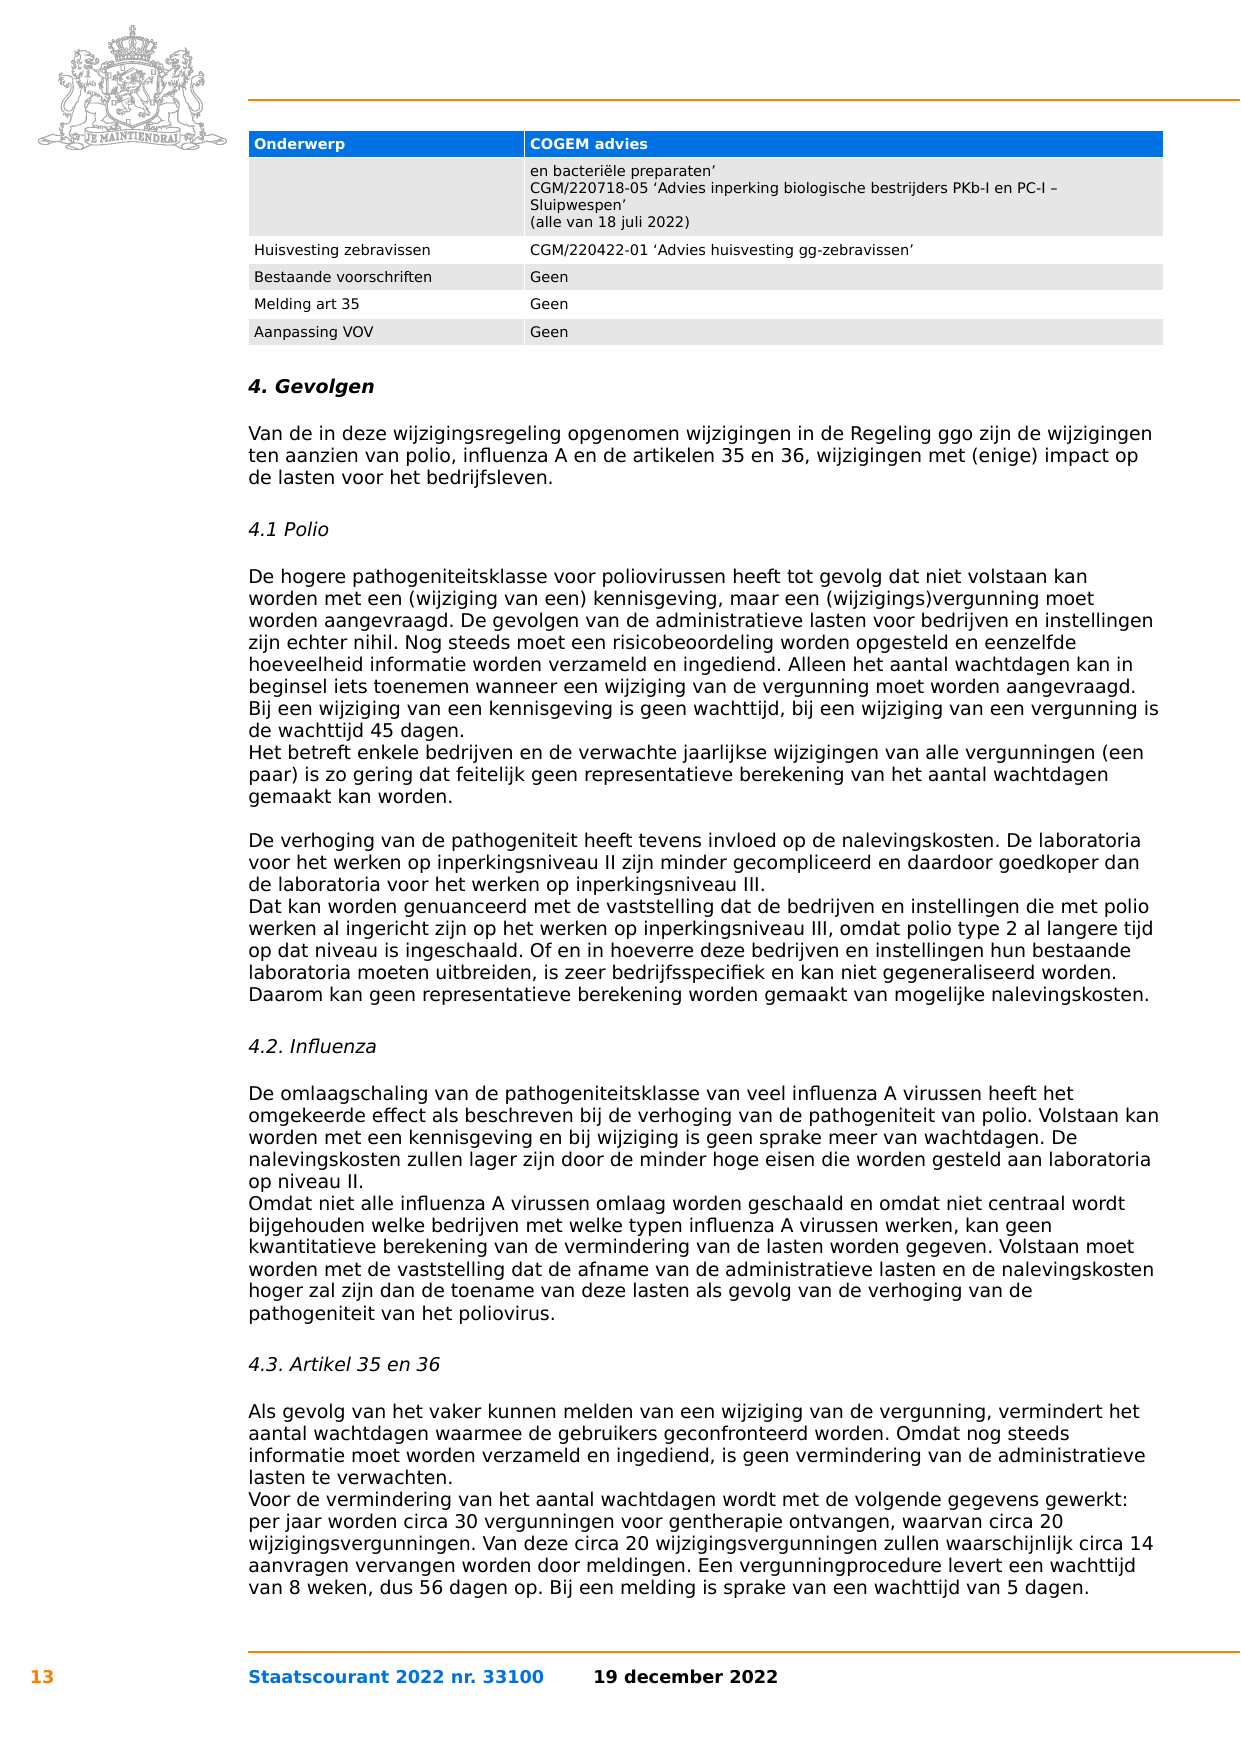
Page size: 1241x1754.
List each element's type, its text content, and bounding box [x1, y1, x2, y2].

table_cell Melding art 35 [249, 291, 524, 318]
text Het betreft enkele bedrijven en de verwachte jaarlijkse wijzigingen van alle vergunningen (een paar) is zo gering dat feitelijk geen representatieve berekening van het aantal wachtdagen gemaakt kan worden. [248, 742, 1163, 808]
text Omdat niet alle influenza A virussen omlaag worden geschaald en omdat niet centraal wordt bijgehouden welke bedrijven met welke typen influenza A virussen werken, kan geen kwantitatieve berekening van de vermindering van de lasten worden gegeven. Volstaan moet worden met de vaststelling dat de afname van de administratieve lasten en de nalevingskosten hoger zal zijn dan de toename van deze lasten als gevolg van de verhoging van de pathogeniteit van het poliovirus. [248, 1192, 1163, 1324]
table_cell Huisvesting zebravissen [249, 237, 524, 263]
picture [38, 25, 227, 150]
text Als gevolg van het vaker kunnen melden van een wijziging van de vergunning, vermindert het aantal wachtdagen waarmee de gebruikers geconfronteerd worden. Omdat nog steeds informatie moet worden verzameld en ingediend, is geen vermindering van de administratieve lasten te verwachten. [248, 1401, 1163, 1489]
text Dat kan worden genuanceerd met de vaststelling dat de bedrijven en instellingen die met polio werken al ingericht zijn op het werken op inperkingsniveau III, omdat polio type 2 al langere tijd op dat niveau is ingeschaald. Of en in hoeverre deze bedrijven en instellingen hun bestaande laboratoria moeten uitbreiden, is zeer bedrijfsspecifiek en kan niet gegeneraliseerd worden. Daarom kan geen representatieve berekening worden gemaakt van mogelijke nalevingskosten. [248, 896, 1163, 1006]
text De omlaagschaling van de pathogeniteitsklasse van veel influenza A virussen heeft het omgekeerde effect als beschreven bij de verhoging van de pathogeniteit van polio. Volstaan kan worden met een kennisgeving en bij wijziging is geen sprake meer van wachtdagen. De nalevingskosten zullen lager zijn door de minder hoge eisen die worden gesteld aan laboratoria op niveau II. [248, 1083, 1163, 1192]
table_cell CGM/220422-01 ‘Advies huisvesting gg-zebravissen’ [525, 237, 1163, 263]
subtitle 4.2. Influenza [248, 1036, 1163, 1058]
table_cell Geen [525, 291, 1163, 318]
text Voor de vermindering van het aantal wachtdagen wordt met de volgende gegevens gewerkt: per jaar worden circa 30 vergunningen voor gentherapie ontvangen, waarvan circa 20 wijzigingsvergunningen. Van deze circa 20 wijzigingsvergunningen zullen waarschijnlijk circa 14 aanvragen vervangen worden door meldingen. Een vergunningprocedure levert een wachttijd van 8 weken, dus 56 dagen op. Bij een melding is sprake van een wachttijd van 5 dagen. [248, 1489, 1163, 1599]
table_cell Aanpassing VOV [249, 319, 524, 345]
table_cell Geen [525, 264, 1163, 290]
subtitle 4.1 Polio [248, 519, 1163, 541]
subtitle 4. Gevolgen [248, 376, 1163, 398]
text De verhoging van de pathogeniteit heeft tevens invloed op de nalevingskosten. De laboratoria voor het werken op inperkingsniveau II zijn minder gecompliceerd en daardoor goedkoper dan de laboratoria voor het werken op inperkingsniveau III. [248, 830, 1163, 896]
text De hogere pathogeniteitsklasse voor poliovirussen heeft tot gevolg dat niet volstaan kan worden met een (wijziging van een) kennisgeving, maar een (wijzigings)vergunning moet worden aangevraagd. De gevolgen van de administratieve lasten voor bedrijven en instellingen zijn echter nihil. Nog steeds moet een risicobeoordeling worden opgesteld en eenzelfde hoeveelheid informatie worden verzameld en ingediend. Alleen het aantal wachtdagen kan in beginsel iets toenemen wanneer een wijziging van de vergunning moet worden aangevraagd. Bij een wijziging van een kennisgeving is geen wachttijd, bij een wijziging van een vergunning is de wachttijd 45 dagen. [248, 566, 1163, 742]
table_cell Geen [525, 319, 1163, 345]
table_header Onderwerp [249, 131, 524, 157]
text Van de in deze wijzigingsregeling opgenomen wijzigingen in de Regeling ggo zijn de wijzigingen ten aanzien van polio, influenza A en de artikelen 35 en 36, wijzigingen met (enige) impact op de lasten voor het bedrijfsleven. [248, 423, 1163, 489]
table_header COGEM advies [525, 131, 1163, 157]
table_cell [249, 158, 524, 236]
table_cell en bacteriële preparaten’ CGM/220718-05 ‘Advies inperking biologische bestrijders PKb-I en PC-I – Sluipwespen’ (alle van 18 juli 2022) [525, 158, 1163, 236]
table_cell Bestaande voorschriften [249, 264, 524, 290]
subtitle 4.3. Artikel 35 en 36 [248, 1354, 1163, 1376]
